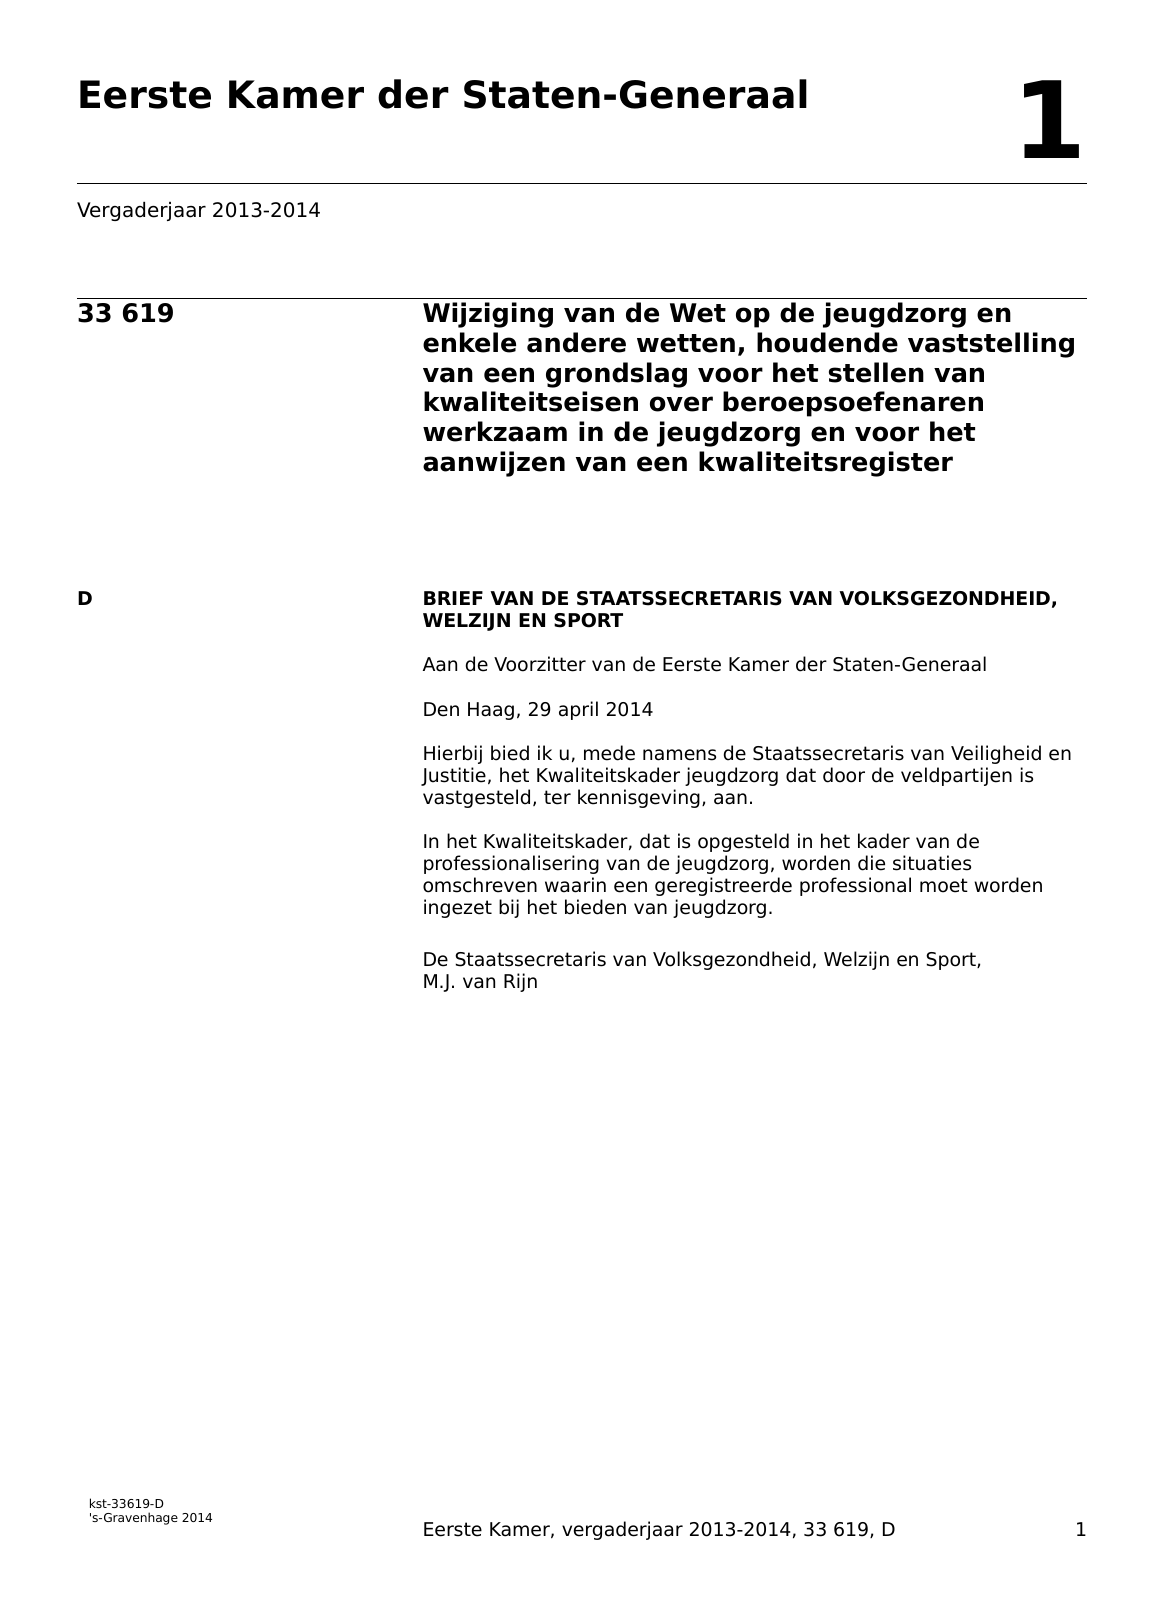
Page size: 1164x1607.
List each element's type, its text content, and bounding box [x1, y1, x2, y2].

text In het Kwaliteitskader, dat is opgesteld in het kader van de professionalisering van de jeugdzorg, worden die situaties omschreven waarin een geregistreerde professional moet worden ingezet bij het bieden van jeugdzorg. [422, 831, 1087, 919]
table_header Eerste Kamer der Staten-Generaal [77, 59, 886, 183]
table_cell Vergaderjaar 2013-2014 [77, 184, 1087, 298]
text Aan de Voorzitter van de Eerste Kamer der Staten-Generaal [422, 654, 1087, 676]
text Den Haag, 29 april 2014 [422, 698, 1087, 720]
text De Staatssecretaris van Volksgezondheid, Welzijn en Sport, M.J. van Rijn [422, 949, 1087, 993]
subtitle D BRIEF VAN DE STAATSSECRETARIS VAN VOLKSGEZONDHEID, WELZIJN EN SPORT [77, 588, 1087, 632]
text kst-33619-D [88, 1497, 323, 1511]
text 's-Gravenhage 2014 [88, 1511, 323, 1525]
text Hierbij bied ik u, mede namens de Staatssecretaris van Veiligheid en Justitie, het Kwaliteitskader jeugdzorg dat door de veldpartijen is vastgesteld, ter kennisgeving, aan. [422, 743, 1087, 808]
table_header 1 [886, 59, 1087, 183]
subtitle 33 619 Wijziging van de Wet op de jeugdzorg en enkele andere wetten, houdende vaststelling van een grondslag voor het stellen van kwaliteitseisen over beroepsoefenaren werkzaam in de jeugdzorg en voor het aanwijzen van een kwaliteitsregister [77, 299, 1087, 477]
